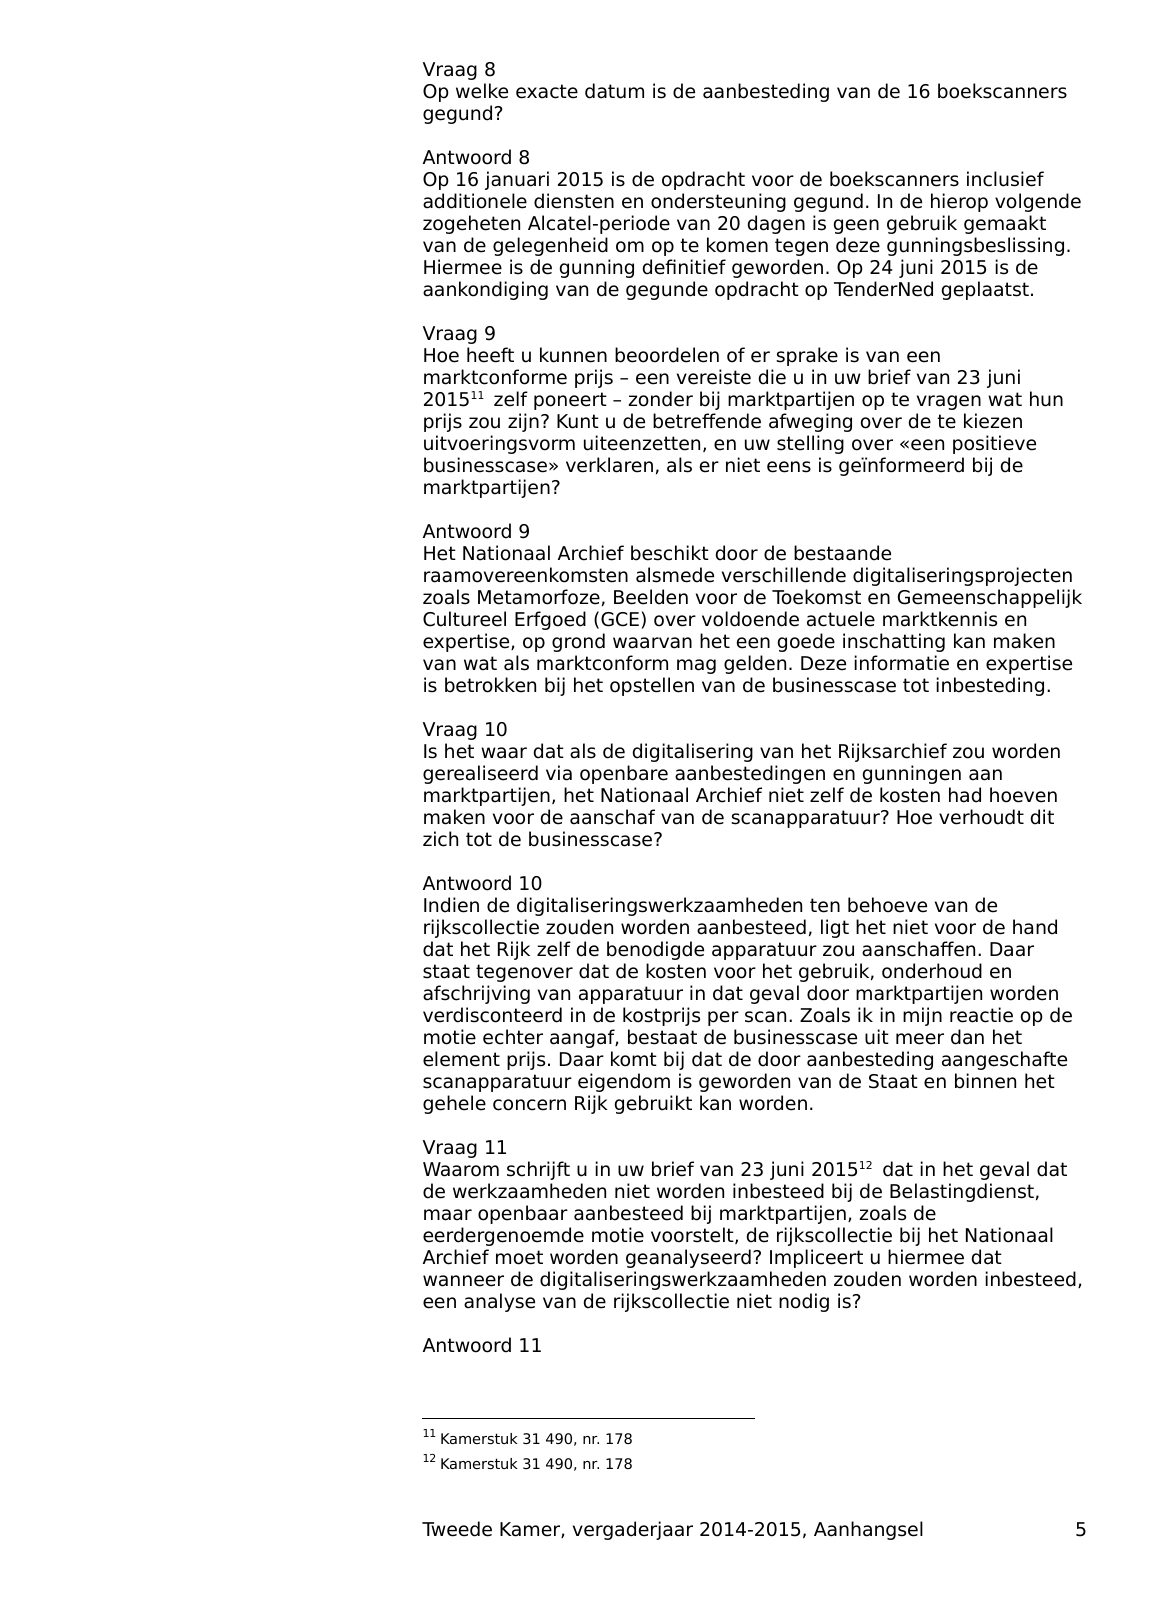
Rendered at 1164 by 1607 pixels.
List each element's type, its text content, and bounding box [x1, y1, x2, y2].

text Vraag 10 [422, 719, 1087, 741]
text Vraag 9 [422, 323, 1087, 345]
text Vraag 11 [422, 1137, 1087, 1159]
text Antwoord 8 [422, 147, 1087, 169]
text Hoe heeft u kunnen beoordelen of er sprake is van een marktconforme prijs – een vereiste die u in uw brief van 23 juni 2015 zelf poneert – zonder bij marktpartijen op te vragen wat hun prijs zou zijn? Kunt u de betreffende afweging over de te kiezen uitvoeringsvorm uiteenzetten, en uw stelling over «een positieve businesscase» verklaren, als er niet eens is geïnformeerd bij de marktpartijen? [422, 345, 1087, 499]
text Antwoord 10 [422, 873, 1087, 895]
text Op welke exacte datum is de aanbesteding van de 16 boekscanners gegund? [422, 81, 1087, 125]
text Is het waar dat als de digitalisering van het Rijksarchief zou worden gerealiseerd via openbare aanbestedingen en gunningen aan marktpartijen, het Nationaal Archief niet zelf de kosten had hoeven maken voor de aanschaf van de scanapparatuur? Hoe verhoudt dit zich tot de businesscase? [422, 741, 1087, 851]
text Waarom schrijft u in uw brief van 23 juni 2015 dat in het geval dat de werkzaamheden niet worden inbesteed bij de Belastingdienst, maar openbaar aanbesteed bij marktpartijen, zoals de eerdergenoemde motie voorstelt, de rijkscollectie bij het Nationaal Archief moet worden geanalyseerd? Impliceert u hiermee dat wanneer de digitaliseringswerkzaamheden zouden worden inbesteed, een analyse van de rijkscollectie niet nodig is? [422, 1159, 1087, 1313]
text Het Nationaal Archief beschikt door de bestaande raamovereenkomsten alsmede verschillende digitaliseringsprojecten zoals Metamorfoze, Beelden voor de Toekomst en Gemeenschappelijk Cultureel Erfgoed (GCE) over voldoende actuele marktkennis en expertise, op grond waarvan het een goede inschatting kan maken van wat als marktconform mag gelden. Deze informatie en expertise is betrokken bij het opstellen van de businesscase tot inbesteding. [422, 543, 1087, 697]
text Kamerstuk 31 490, nr. 178 [422, 1452, 1087, 1474]
text Kamerstuk 31 490, nr. 178 [422, 1427, 1087, 1449]
text Op 16 januari 2015 is de opdracht voor de boekscanners inclusief additionele diensten en ondersteuning gegund. In de hierop volgende zogeheten Alcatel-periode van 20 dagen is geen gebruik gemaakt van de gelegenheid om op te komen tegen deze gunningsbeslissing. Hiermee is de gunning definitief geworden. Op 24 juni 2015 is de aankondiging van de gegunde opdracht op TenderNed geplaatst. [422, 169, 1087, 301]
text Vraag 8 [422, 59, 1087, 81]
text Indien de digitaliseringswerkzaamheden ten behoeve van de rijkscollectie zouden worden aanbesteed, ligt het niet voor de hand dat het Rijk zelf de benodigde apparatuur zou aanschaffen. Daar staat tegenover dat de kosten voor het gebruik, onderhoud en afschrijving van apparatuur in dat geval door marktpartijen worden verdisconteerd in de kostprijs per scan. Zoals ik in mijn reactie op de motie echter aangaf, bestaat de businesscase uit meer dan het element prijs. Daar komt bij dat de door aanbesteding aangeschafte scanapparatuur eigendom is geworden van de Staat en binnen het gehele concern Rijk gebruikt kan worden. [422, 895, 1087, 1115]
text Antwoord 11 [422, 1335, 1087, 1357]
text Antwoord 9 [422, 521, 1087, 543]
